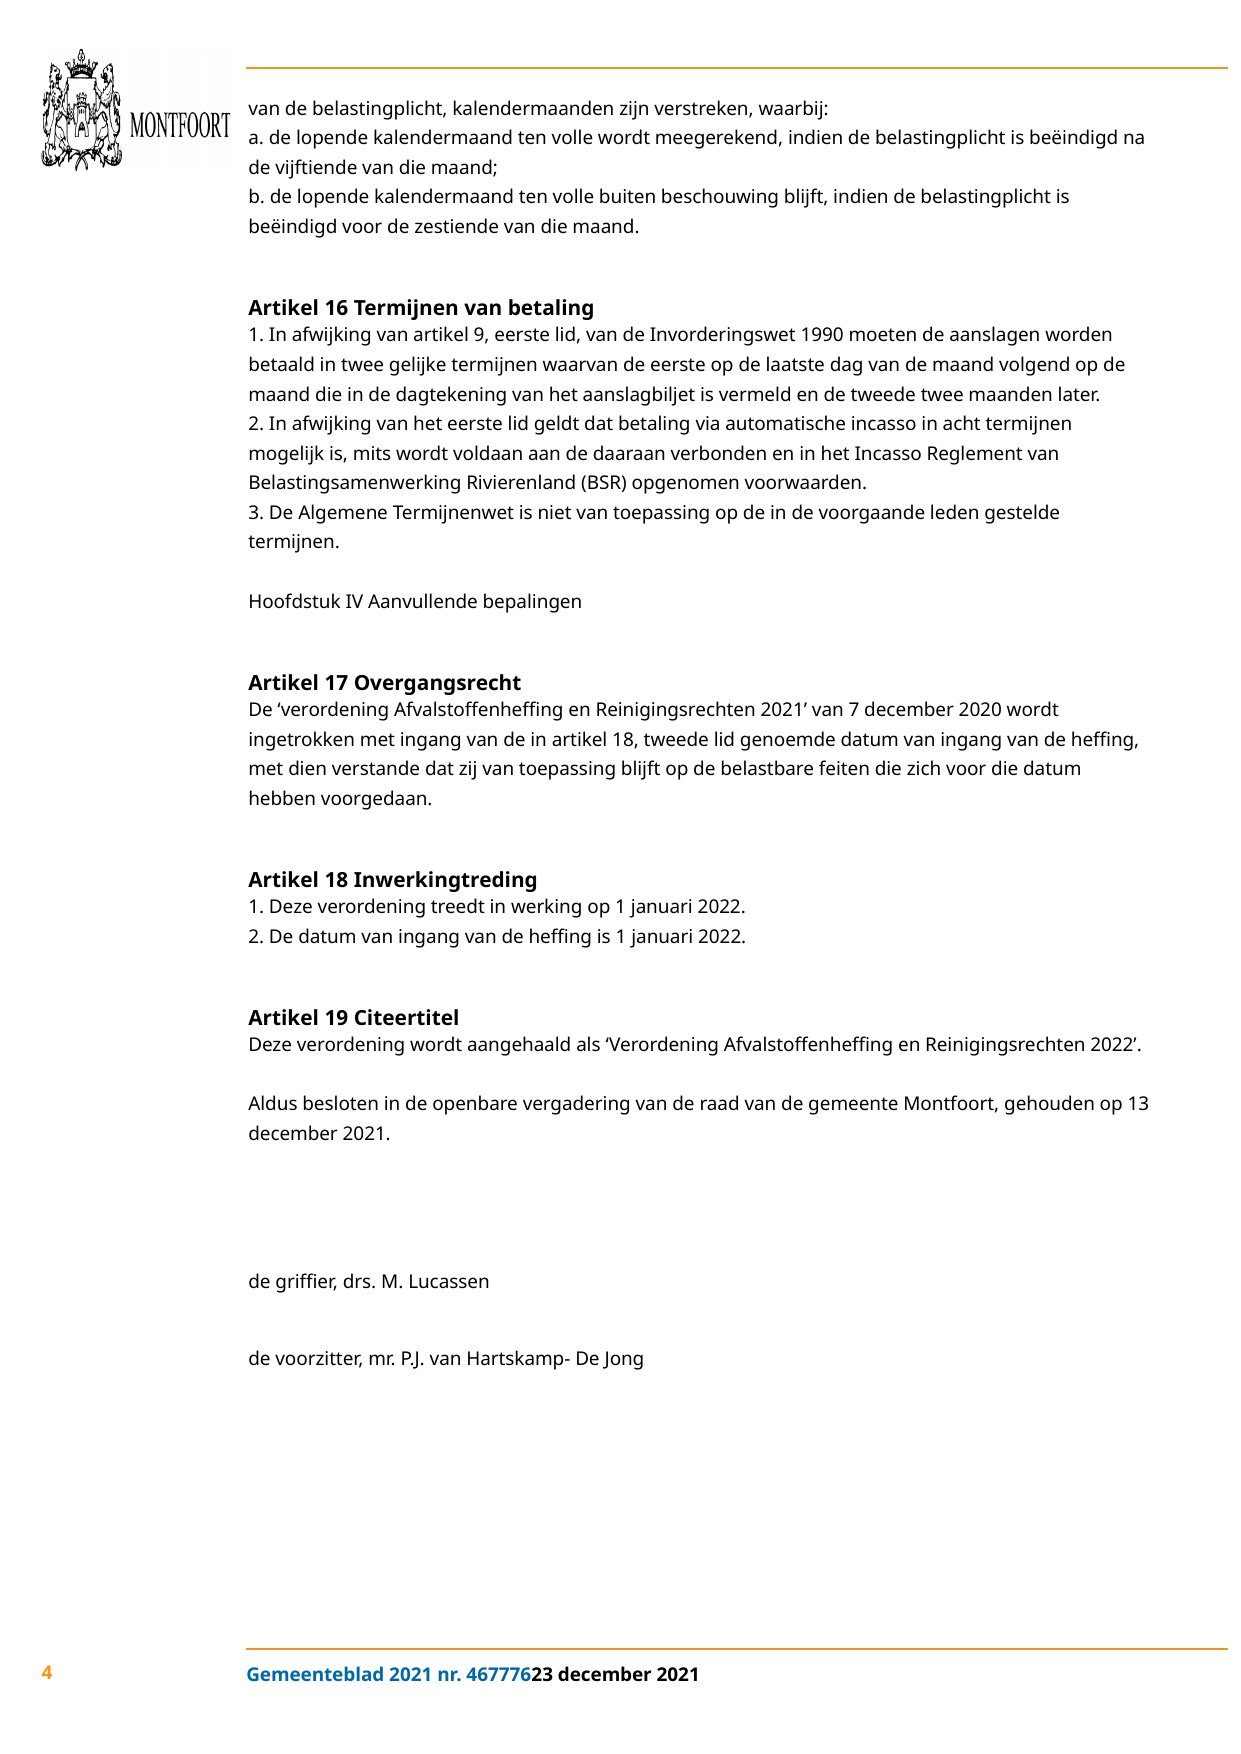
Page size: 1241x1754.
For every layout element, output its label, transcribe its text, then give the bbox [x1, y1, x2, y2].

text Hoofdstuk IV Aanvullende bepalingen [248, 588, 1152, 613]
text a. de lopende kalendermaand ten volle wordt meegerekend, indien de belastingplicht is beëindigd na de vijftiende van die maand; [248, 124, 1152, 180]
text Artikel 18 Inwerkingtreding [248, 865, 1152, 893]
text de griffier, drs. M. Lucassen [248, 1268, 1152, 1294]
picture [41, 47, 231, 172]
text b. de lopende kalendermaand ten volle buiten beschouwing blijft, indien de belastingplicht is beëindigd voor de zestiende van die maand. [248, 183, 1152, 239]
text 2. In afwijking van het eerste lid geldt dat betaling via automatische incasso in acht termijnen mogelijk is, mits wordt voldaan aan de daaraan verbonden en in het Incasso Reglement van Belastingsamenwerking Rivierenland (BSR) opgenomen voorwaarden. [248, 410, 1152, 495]
text Artikel 19 Citeertitel [248, 1003, 1152, 1031]
text Deze verordening wordt aangehaald als ‘Verordening Afvalstoffenheffing en Reinigingsrechten 2022’. [248, 1031, 1152, 1057]
text 2. De datum van ingang van de heffing is 1 januari 2022. [248, 923, 1152, 949]
text De ‘verordening Afvalstoffenheffing en Reinigingsrechten 2021’ van 7 december 2020 wordt ingetrokken met ingang van de in artikel 18, tweede lid genoemde datum van ingang van de heffing, met dien verstande dat zij van toepassing blijft op de belastbare feiten die zich voor die datum hebben voorgedaan. [248, 696, 1152, 811]
text Aldus besloten in de openbare vergadering van de raad van de gemeente Montfoort, gehouden op 13 december 2021. [248, 1091, 1152, 1146]
text Artikel 17 Overgangsrecht [248, 668, 1152, 696]
text Artikel 16 Termijnen van betaling [248, 293, 1152, 322]
text 1. In afwijking van artikel 9, eerste lid, van de Invorderingswet 1990 moeten de aanslagen worden betaald in twee gelijke termijnen waarvan de eerste op de laatste dag van de maand volgend op de maand die in de dagtekening van het aanslagbiljet is vermeld en de tweede twee maanden later. [248, 322, 1152, 406]
text de voorzitter, mr. P.J. van Hartskamp- De Jong [248, 1345, 1152, 1371]
text 3. De Algemene Termijnenwet is niet van toepassing op de in de voorgaande leden gestelde termijnen. [248, 499, 1152, 554]
text 1. Deze verordening treedt in werking op 1 januari 2022. [248, 893, 1152, 919]
text van de belastingplicht, kalendermaanden zijn verstreken, waarbij: [248, 95, 1152, 121]
